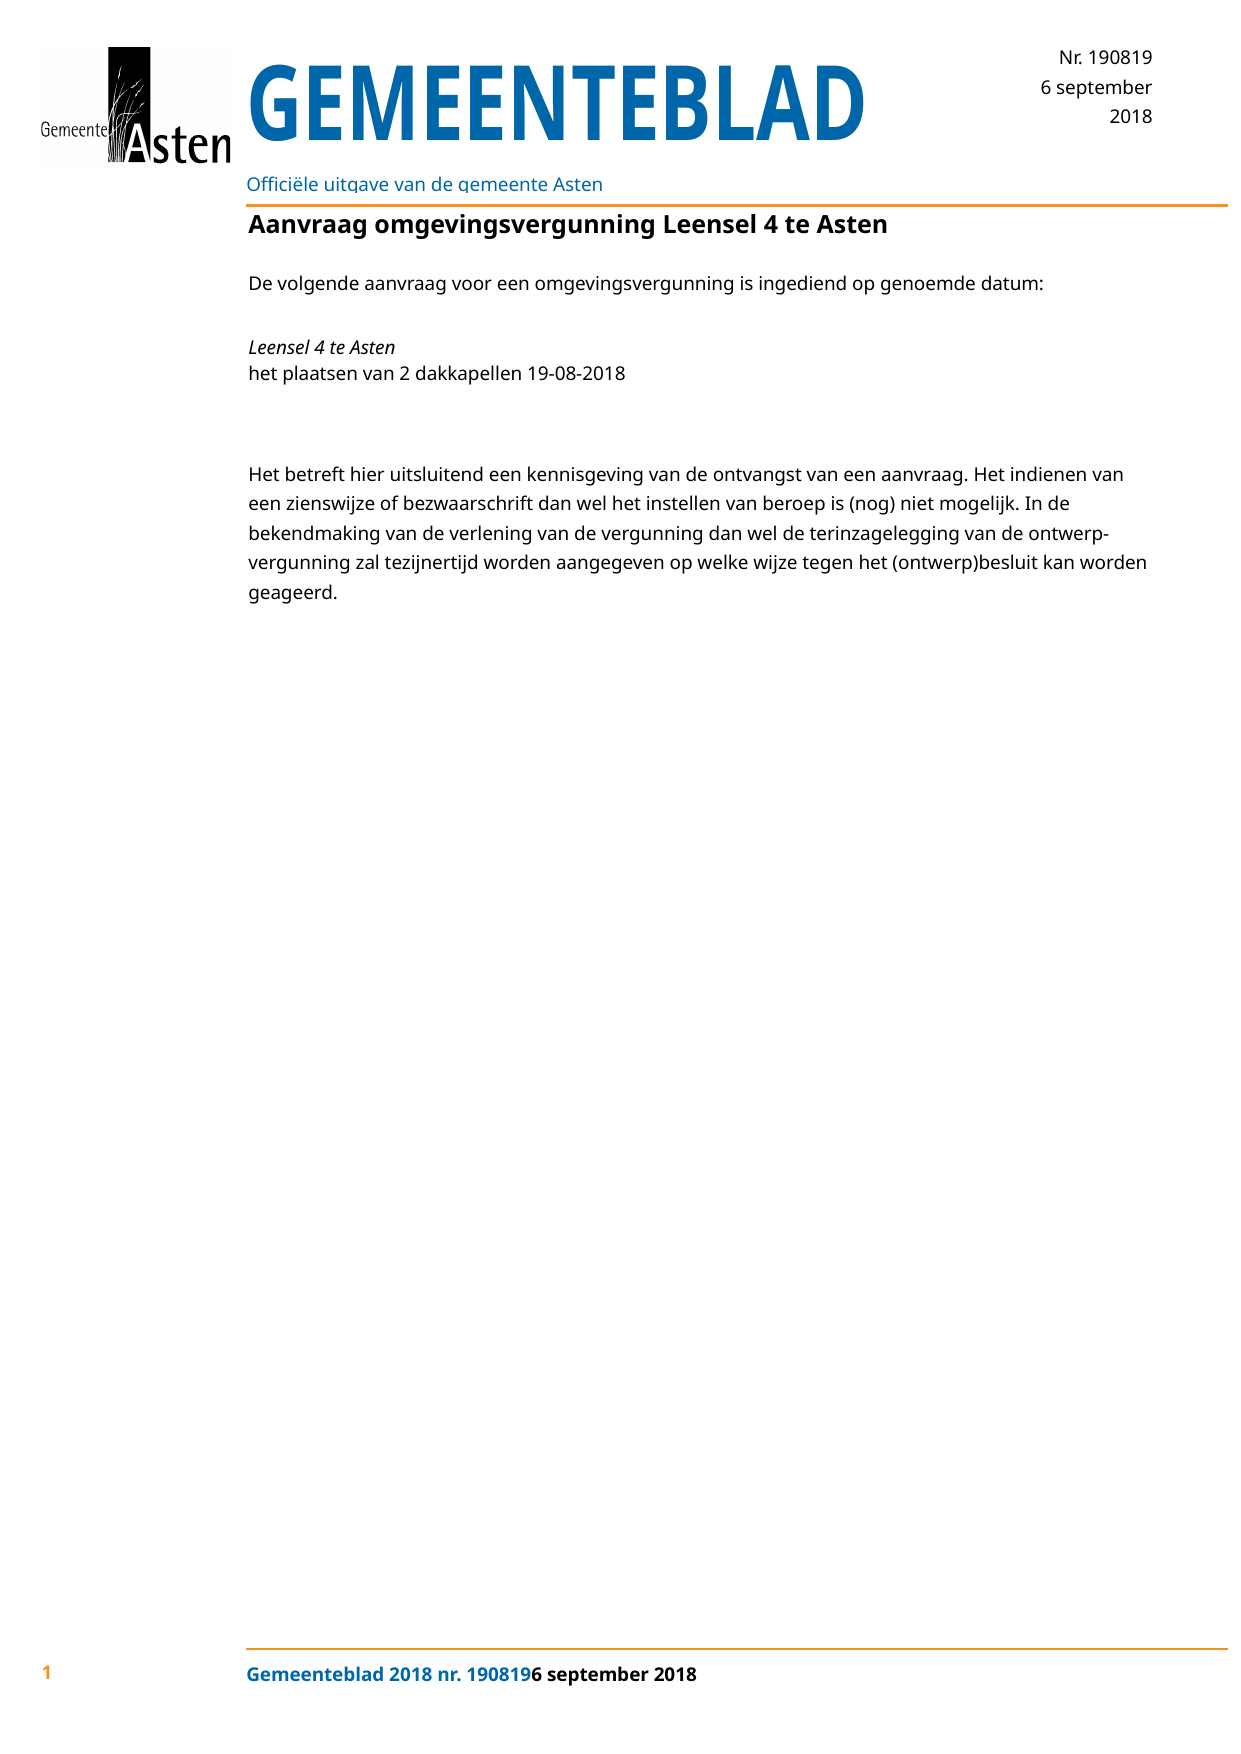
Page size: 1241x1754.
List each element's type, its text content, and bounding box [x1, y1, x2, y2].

text De volgende aanvraag voor een omgevingsvergunning is ingediend op genoemde datum: [248, 270, 1152, 296]
text Leensel 4 te Asten [248, 334, 1152, 360]
text Aanvraag omgevingsvergunning Leensel 4 te Asten [248, 207, 1152, 241]
text Het betreft hier uitsluitend een kennisgeving van de ontvangst van een aanvraag. Het indienen van een zienswijze of bezwaarschrift dan wel het instellen van beroep is (nog) niet mogelijk. In de bekendmaking van de verlening van de vergunning dan wel de terinzagelegging van de ontwerp-vergunning zal tezijnertijd worden aangegeven op welke wijze tegen het (ontwerp)besluit kan worden geageerd. [248, 461, 1152, 605]
picture [41, 47, 231, 172]
text het plaatsen van 2 dakkapellen 19-08-2018 [248, 360, 1152, 386]
